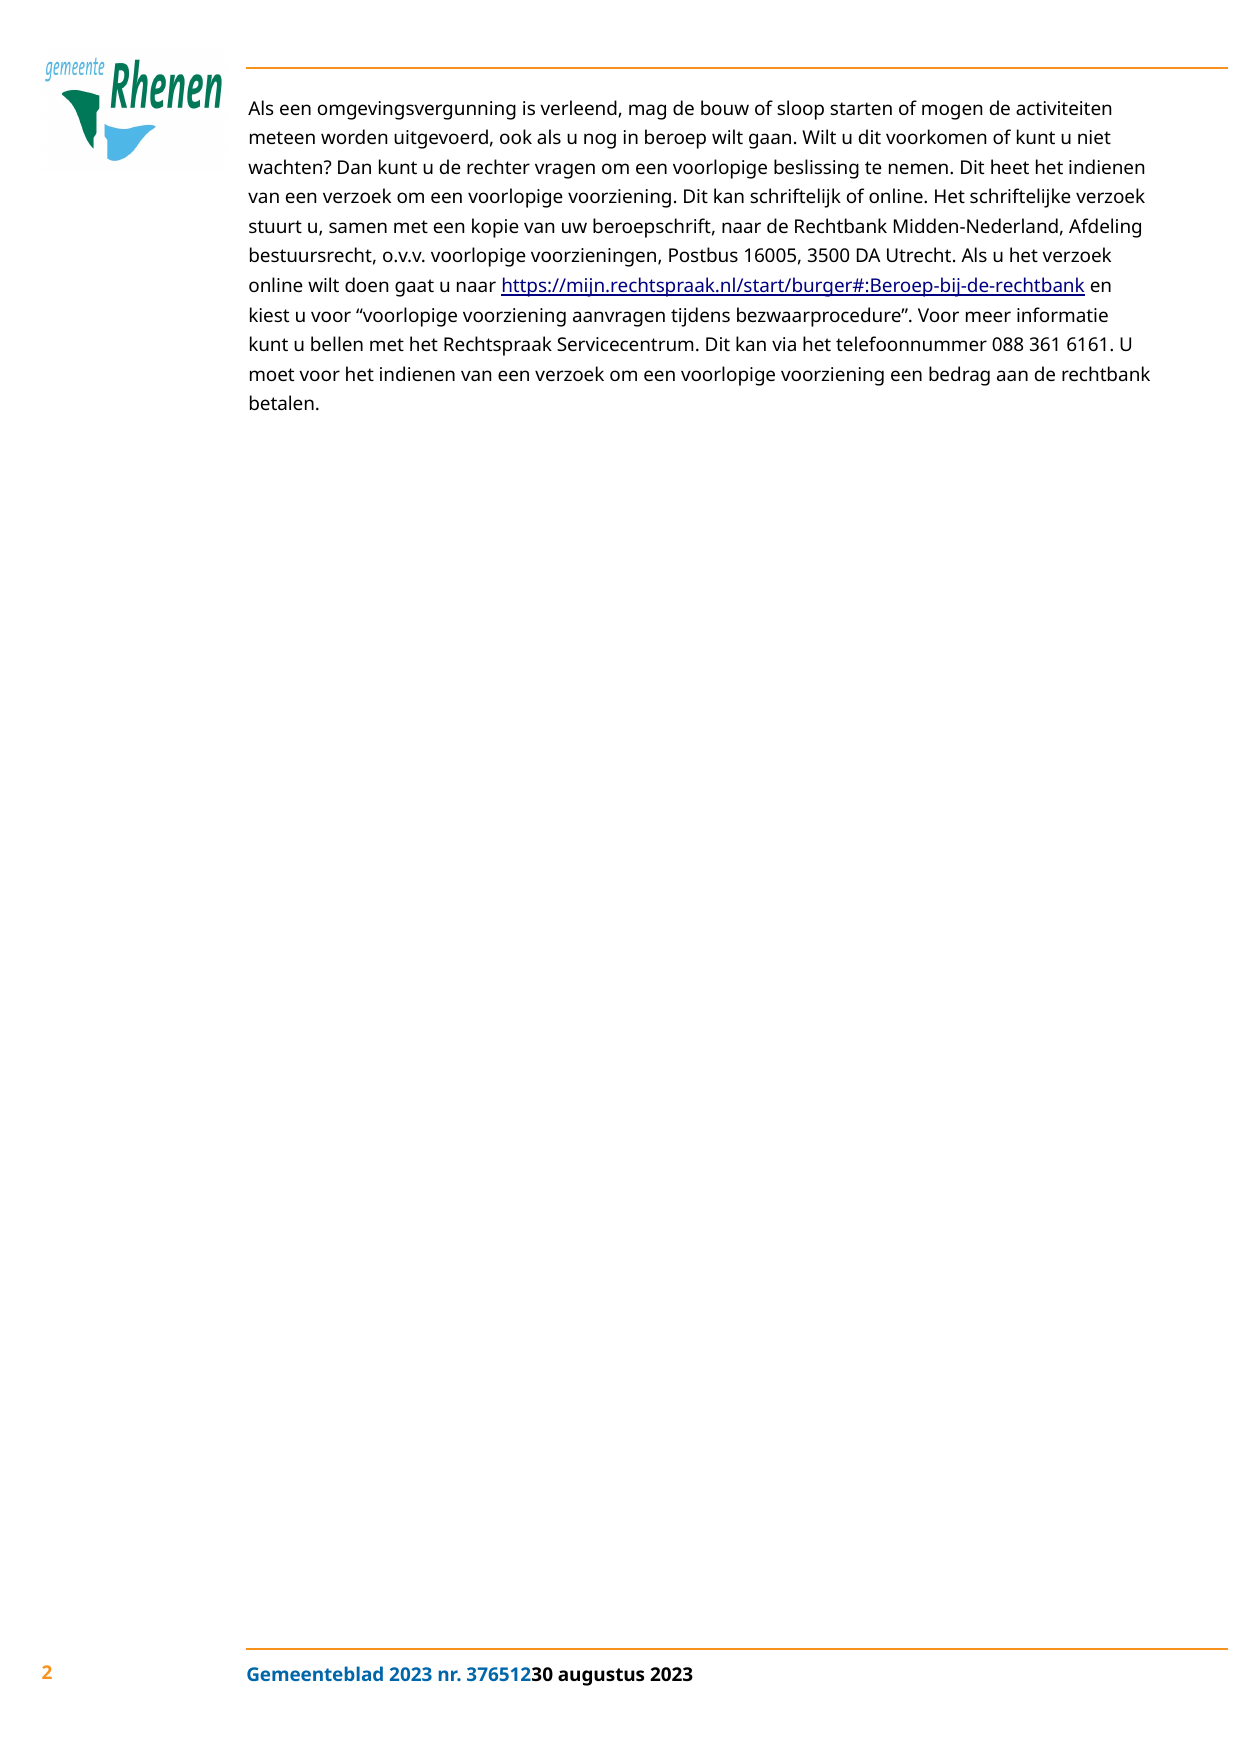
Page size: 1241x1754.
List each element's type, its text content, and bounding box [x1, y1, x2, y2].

picture [41, 47, 231, 172]
text Als een omgevingsvergunning is verleend, mag de bouw of sloop starten of mogen de activiteiten meteen worden uitgevoerd, ook als u nog in beroep wilt gaan. Wilt u dit voorkomen of kunt u niet wachten? Dan kunt u de rechter vragen om een voorlopige beslissing te nemen. Dit heet het indienen van een verzoek om een voorlopige voorziening. Dit kan schriftelijk of online. Het schriftelijke verzoek stuurt u, samen met een kopie van uw beroepschrift, naar de Rechtbank Midden-Nederland, Afdeling bestuursrecht, o.v.v. voorlopige voorzieningen, Postbus 16005, 3500 DA Utrecht. Als u het verzoek online wilt doen gaat u naar https://mijn.rechtspraak.nl/start/burger#:Beroep-bij-de-rechtbank en kiest u voor “voorlopige voorziening aanvragen tijdens bezwaarprocedure”. Voor meer informatie kunt u bellen met het Rechtspraak Servicecentrum. Dit kan via het telefoonnummer 088 361 6161. U moet voor het indienen van een verzoek om een voorlopige voorziening een bedrag aan de rechtbank betalen. [248, 95, 1152, 416]
